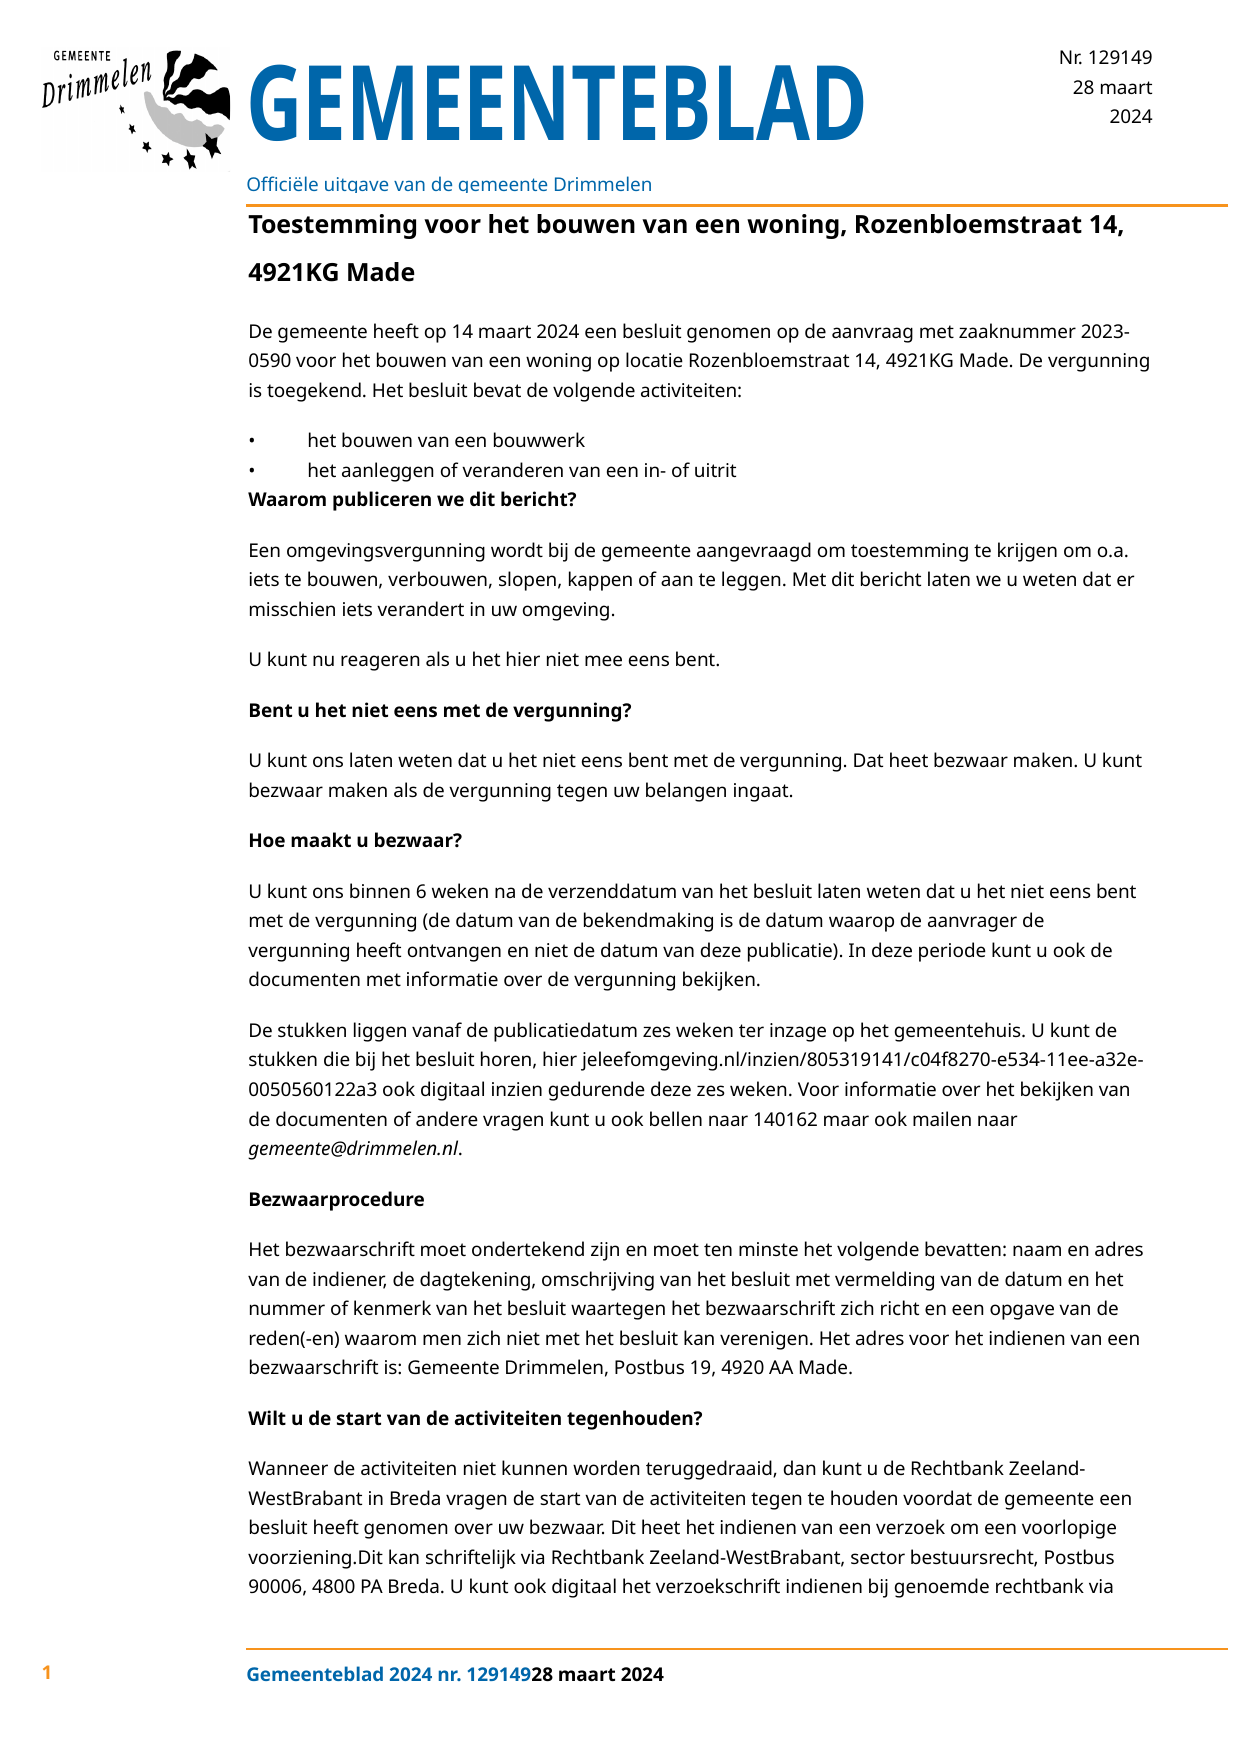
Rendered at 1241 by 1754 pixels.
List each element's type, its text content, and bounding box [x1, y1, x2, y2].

text U kunt ons binnen 6 weken na de verzenddatum van het besluit laten weten dat u het niet eens bent met de vergunning (de datum van de bekendmaking is de datum waarop de aanvrager de vergunning heeft ontvangen en niet de datum van deze publicatie). In deze periode kunt u ook de documenten met informatie over de vergunning bekijken. [248, 878, 1152, 992]
text Het bezwaarschrift moet ondertekend zijn en moet ten minste het volgende bevatten: naam en adres van de indiener, de dagtekening, omschrijving van het besluit met vermelding van de datum en het nummer of kenmerk van het besluit waartegen het bezwaarschrift zich richt en een opgave van de reden(-en) waarom men zich niet met het besluit kan verenigen. Het adres voor het indienen van een bezwaarschrift is: Gemeente Drimmelen, Postbus 19, 4920 AA Made. [248, 1236, 1152, 1380]
list het bouwen van een bouwwerk [248, 427, 1152, 453]
text De stukken liggen vanaf de publicatiedatum zes weken ter inzage op het gemeentehuis. U kunt de stukken die bij het besluit horen, hier jeleefomgeving.nl/inzien/805319141/c04f8270-e534-11ee-a32e-0050560122a3 ook digitaal inzien gedurende deze zes weken. Voor informatie over het bekijken van de documenten of andere vragen kunt u ook bellen naar 140162 maar ook mailen naar gemeente@drimmelen.nl. [248, 1017, 1152, 1161]
text Wilt u de start van de activiteiten tegenhouden? [248, 1405, 1152, 1431]
text Waarom publiceren we dit bericht? [248, 487, 1152, 512]
text U kunt ons laten weten dat u het niet eens bent met de vergunning. Dat heet bezwaar maken. U kunt bezwaar maken als de vergunning tegen uw belangen ingaat. [248, 747, 1152, 803]
text U kunt nu reageren als u het hier niet mee eens bent. [248, 647, 1152, 672]
list het aanleggen of veranderen van een in- of uitrit [248, 457, 1152, 483]
text Bent u het niet eens met de vergunning? [248, 697, 1152, 723]
text De gemeente heeft op 14 maart 2024 een besluit genomen op de aanvraag met zaaknummer 2023-0590 voor het bouwen van een woning op locatie Rozenbloemstraat 14, 4921KG Made. De vergunning is toegekend. Het besluit bevat de volgende activiteiten: [248, 318, 1152, 403]
text Bezwaarprocedure [248, 1186, 1152, 1212]
text Hoe maakt u bezwaar? [248, 827, 1152, 853]
text Toestemming voor het bouwen van een woning, Rozenbloemstraat 14, 4921KG Made [248, 207, 1152, 288]
picture [41, 47, 231, 172]
text Wanneer de activiteiten niet kunnen worden teruggedraaid, dan kunt u de Rechtbank Zeeland-WestBrabant in Breda vragen de start van de activiteiten tegen te houden voordat de gemeente een besluit heeft genomen over uw bezwaar. Dit heet het indienen van een verzoek om een voorlopige voorziening.Dit kan schriftelijk via Rechtbank Zeeland-WestBrabant, sector bestuursrecht, Postbus 90006, 4800 PA Breda. U kunt ook digitaal het verzoekschrift indienen bij genoemde rechtbank via [248, 1455, 1152, 1599]
text Een omgevingsvergunning wordt bij de gemeente aangevraagd om toestemming te krijgen om o.a. iets te bouwen, verbouwen, slopen, kappen of aan te leggen. Met dit bericht laten we u weten dat er misschien iets verandert in uw omgeving. [248, 537, 1152, 622]
